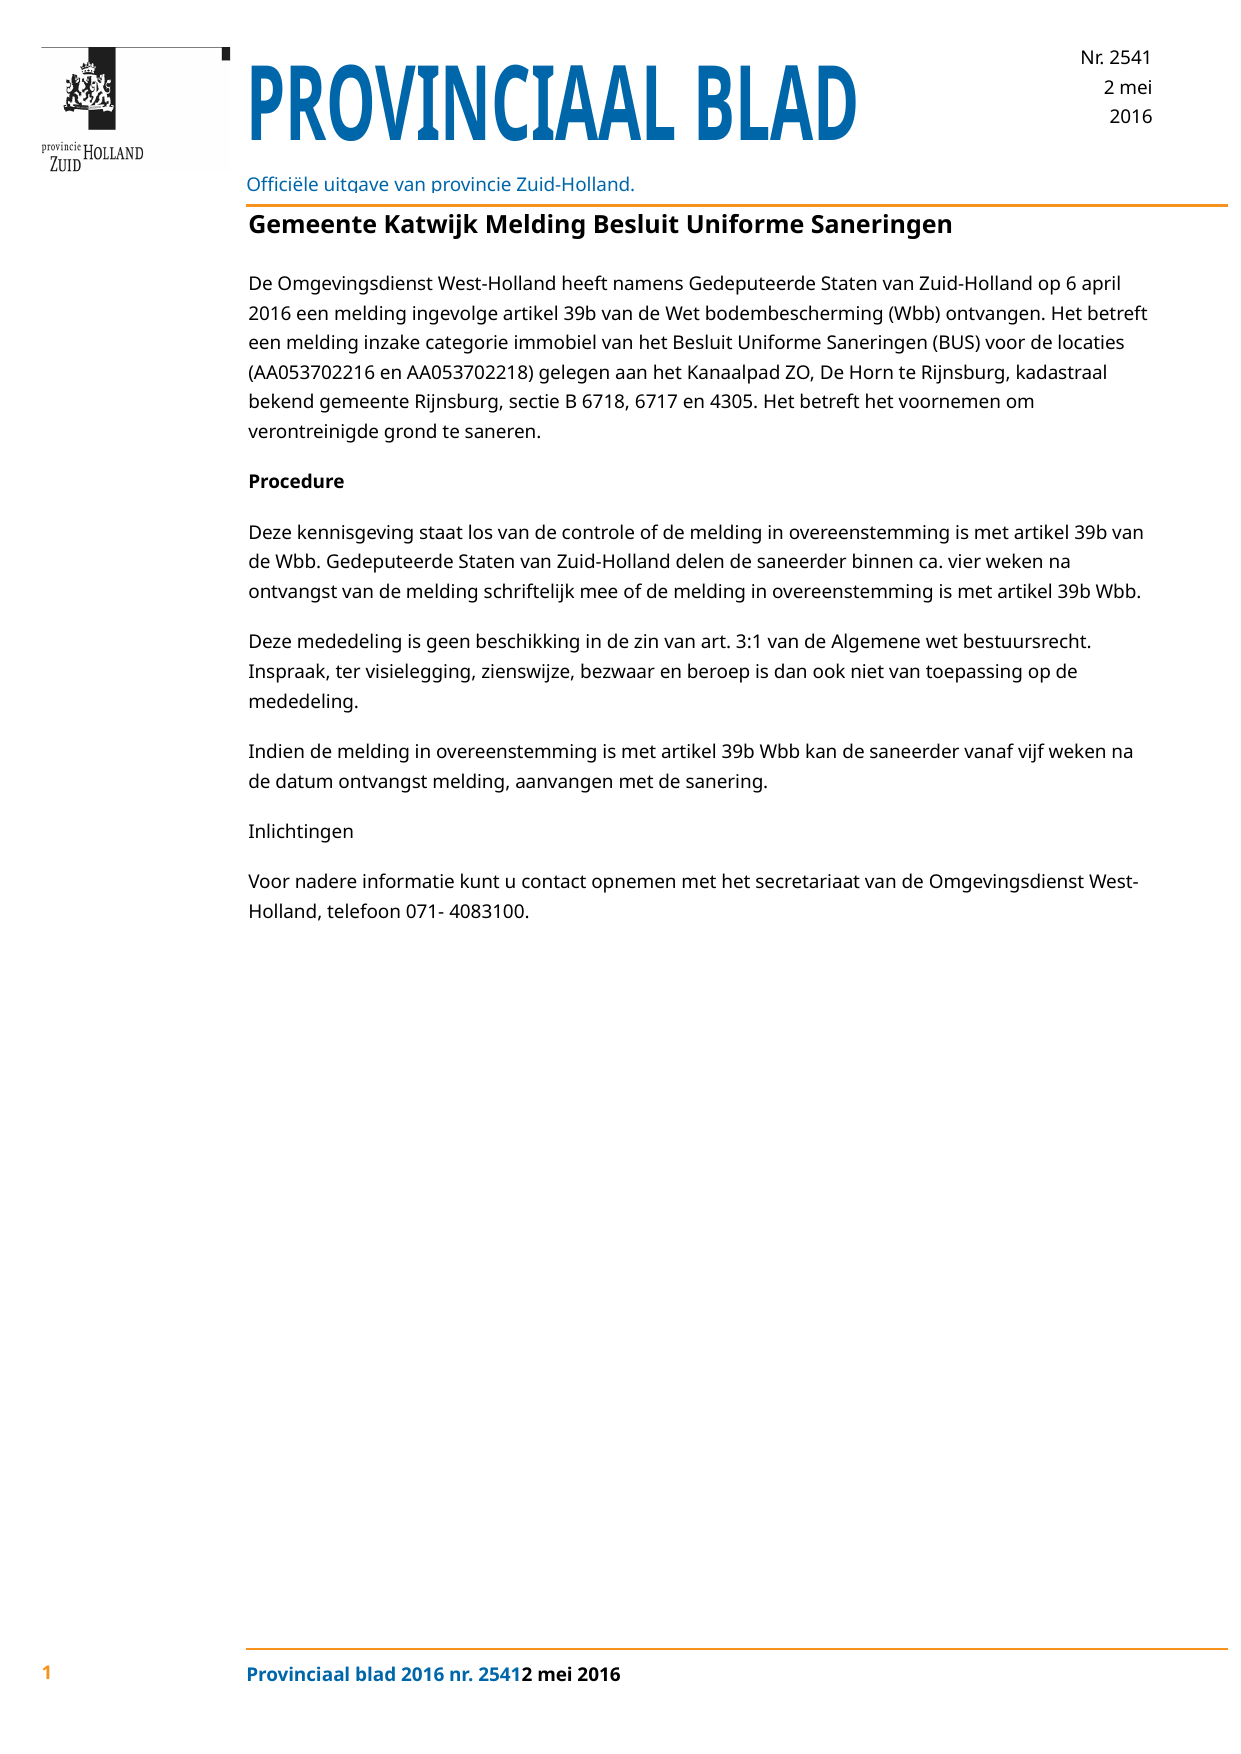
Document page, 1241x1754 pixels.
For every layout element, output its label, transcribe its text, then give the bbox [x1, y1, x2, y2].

text Procedure [248, 469, 1152, 494]
text Gemeente Katwijk Melding Besluit Uniforme Saneringen [248, 207, 1152, 241]
picture [41, 47, 231, 172]
text Deze mededeling is geen beschikking in de zin van art. 3:1 van de Algemene wet bestuursrecht. Inspraak, ter visielegging, zienswijze, bezwaar en beroep is dan ook niet van toepassing op de mededeling. [248, 629, 1152, 713]
text Indien de melding in overeenstemming is met artikel 39b Wbb kan de saneerder vanaf vijf weken na de datum ontvangst melding, aanvangen met de sanering. [248, 738, 1152, 793]
text De Omgevingsdienst West-Holland heeft namens Gedeputeerde Staten van Zuid-Holland op 6 april 2016 een melding ingevolge artikel 39b van de Wet bodembescherming (Wbb) ontvangen. Het betreft een melding inzake categorie immobiel van het Besluit Uniforme Saneringen (BUS) voor de locaties (AA053702216 en AA053702218) gelegen aan het Kanaalpad ZO, De Horn te Rijnsburg, kadastraal bekend gemeente Rijnsburg, sectie B 6718, 6717 en 4305. Het betreft het voornemen om verontreinigde grond te saneren. [248, 270, 1152, 444]
text Deze kennisgeving staat los van de controle of de melding in overeenstemming is met artikel 39b van de Wbb. Gedeputeerde Staten van Zuid-Holland delen de saneerder binnen ca. vier weken na ontvangst van de melding schriftelijk mee of de melding in overeenstemming is met artikel 39b Wbb. [248, 519, 1152, 604]
text Voor nadere informatie kunt u contact opnemen met het secretariaat van de Omgevingsdienst West-Holland, telefoon 071- 4083100. [248, 869, 1152, 924]
text Inlichtingen [248, 818, 1152, 844]
